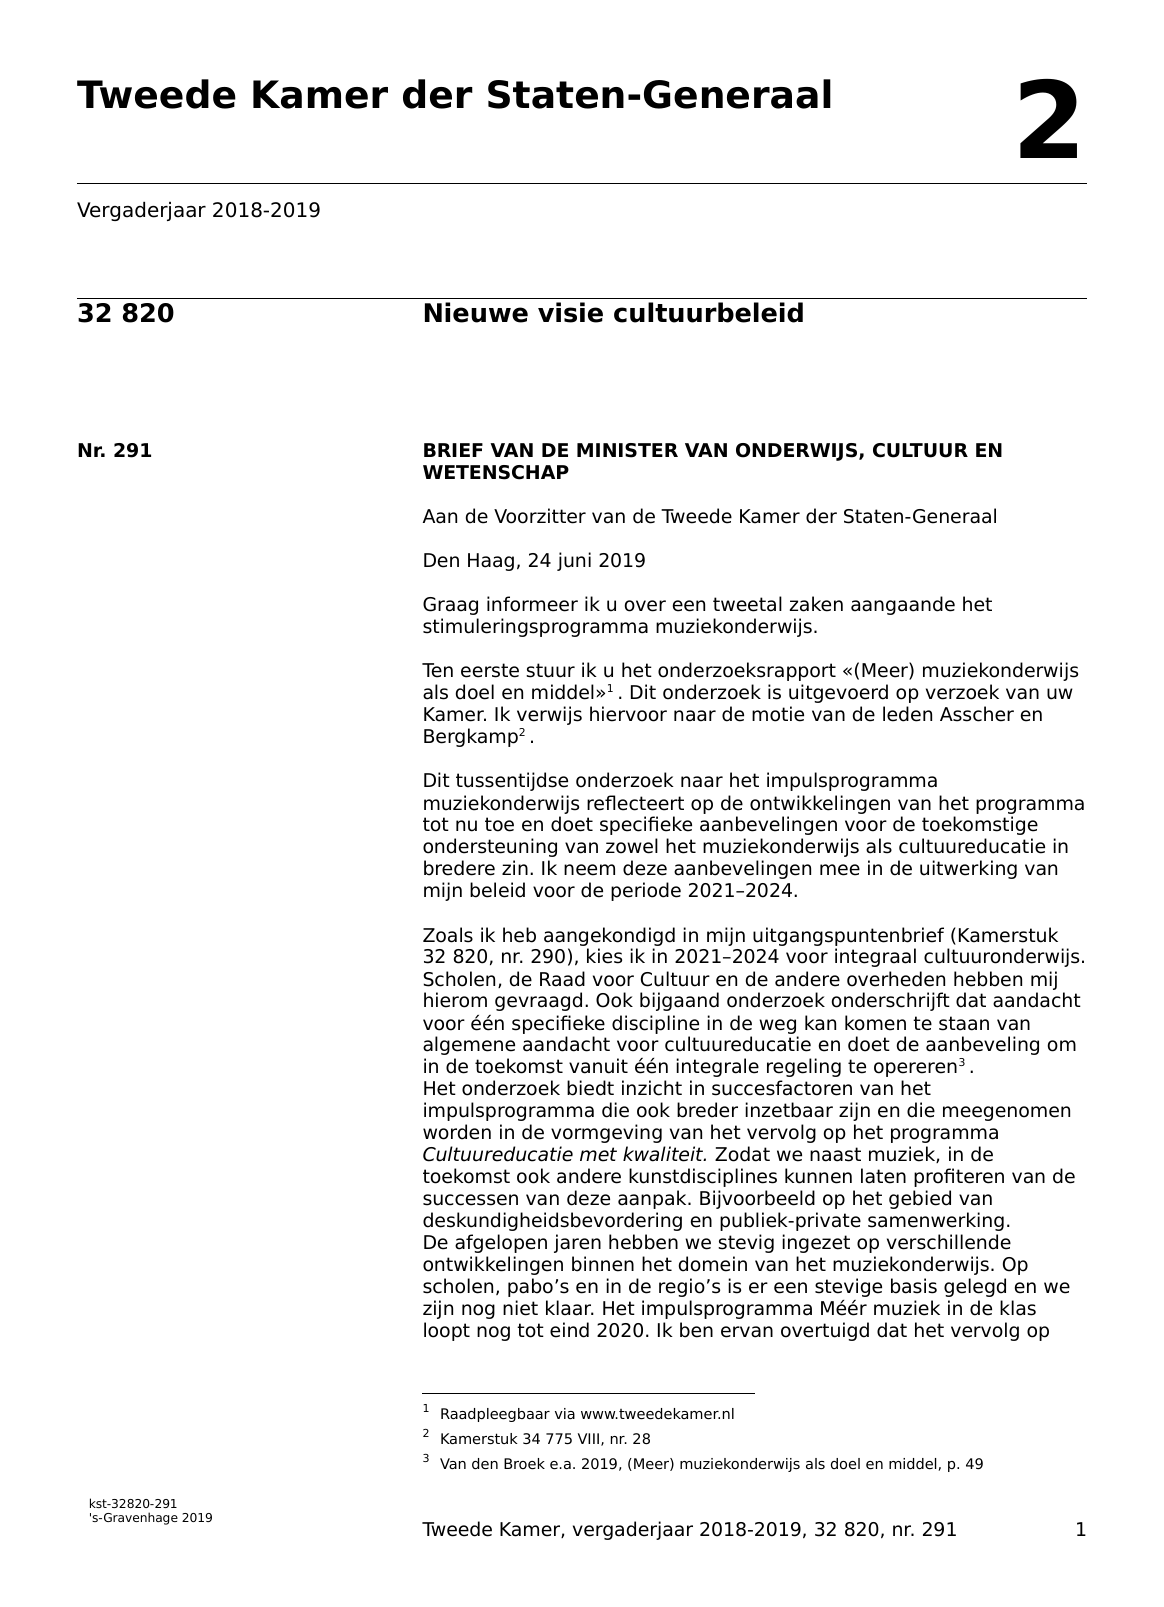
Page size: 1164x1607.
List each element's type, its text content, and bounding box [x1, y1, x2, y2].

table_header Tweede Kamer der Staten-Generaal [77, 59, 886, 183]
subtitle Nr. 291 BRIEF VAN DE MINISTER VAN ONDERWIJS, CULTUUR EN WETENSCHAP [77, 440, 1087, 484]
text 's-Gravenhage 2019 [88, 1511, 323, 1525]
text Kamerstuk 34 775 VIII, nr. 28 [422, 1427, 1087, 1449]
text Het onderzoek biedt inzicht in succesfactoren van het impulsprogramma die ook breder inzetbaar zijn en die meegenomen worden in de vormgeving van het vervolg op het programma Cultuureducatie met kwaliteit. Zodat we naast muziek, in de toekomst ook andere kunstdisciplines kunnen laten profiteren van de successen van deze aanpak. Bijvoorbeeld op het gebied van deskundigheidsbevordering en publiek-private samenwerking. [422, 1078, 1087, 1232]
text Aan de Voorzitter van de Tweede Kamer der Staten-Generaal [422, 506, 1087, 528]
text Raadpleegbaar via www.tweedekamer.nl [422, 1402, 1087, 1424]
text Graag informeer ik u over een tweetal zaken aangaande het stimuleringsprogramma muziekonderwijs. [422, 594, 1087, 638]
table_cell Vergaderjaar 2018-2019 [77, 184, 1087, 298]
text Zoals ik heb aangekondigd in mijn uitgangspuntenbrief (Kamerstuk 32 820, nr. 290), kies ik in 2021–2024 voor integraal cultuuronderwijs. Scholen, de Raad voor Cultuur en de andere overheden hebben mij hierom gevraagd. Ook bijgaand onderzoek onderschrijft dat aandacht voor één specifieke discipline in de weg kan komen te staan van algemene aandacht voor cultuureducatie en doet de aanbeveling om in de toekomst vanuit één integrale regeling te opereren. [422, 924, 1087, 1078]
text Den Haag, 24 juni 2019 [422, 550, 1087, 572]
table_header 2 [886, 59, 1087, 183]
text Ten eerste stuur ik u het onderzoeksrapport «(Meer) muziekonderwijs als doel en middel». Dit onderzoek is uitgevoerd op verzoek van uw Kamer. Ik verwijs hiervoor naar de motie van de leden Asscher en Bergkamp. [422, 660, 1087, 748]
text kst-32820-291 [88, 1497, 323, 1511]
text De afgelopen jaren hebben we stevig ingezet op verschillende ontwikkelingen binnen het domein van het muziekonderwijs. Op scholen, pabo’s en in de regio’s is er een stevige basis gelegd en we zijn nog niet klaar. Het impulsprogramma Méér muziek in de klas loopt nog tot eind 2020. Ik ben ervan overtuigd dat het vervolg op [422, 1232, 1087, 1342]
text Van den Broek e.a. 2019, (Meer) muziekonderwijs als doel en middel, p. 49 [422, 1452, 1087, 1474]
subtitle 32 820 Nieuwe visie cultuurbeleid [77, 299, 1087, 329]
text Dit tussentijdse onderzoek naar het impulsprogramma muziekonderwijs reflecteert op de ontwikkelingen van het programma tot nu toe en doet specifieke aanbevelingen voor de toekomstige ondersteuning van zowel het muziekonderwijs als cultuureducatie in bredere zin. Ik neem deze aanbevelingen mee in de uitwerking van mijn beleid voor de periode 2021–2024. [422, 770, 1087, 902]
